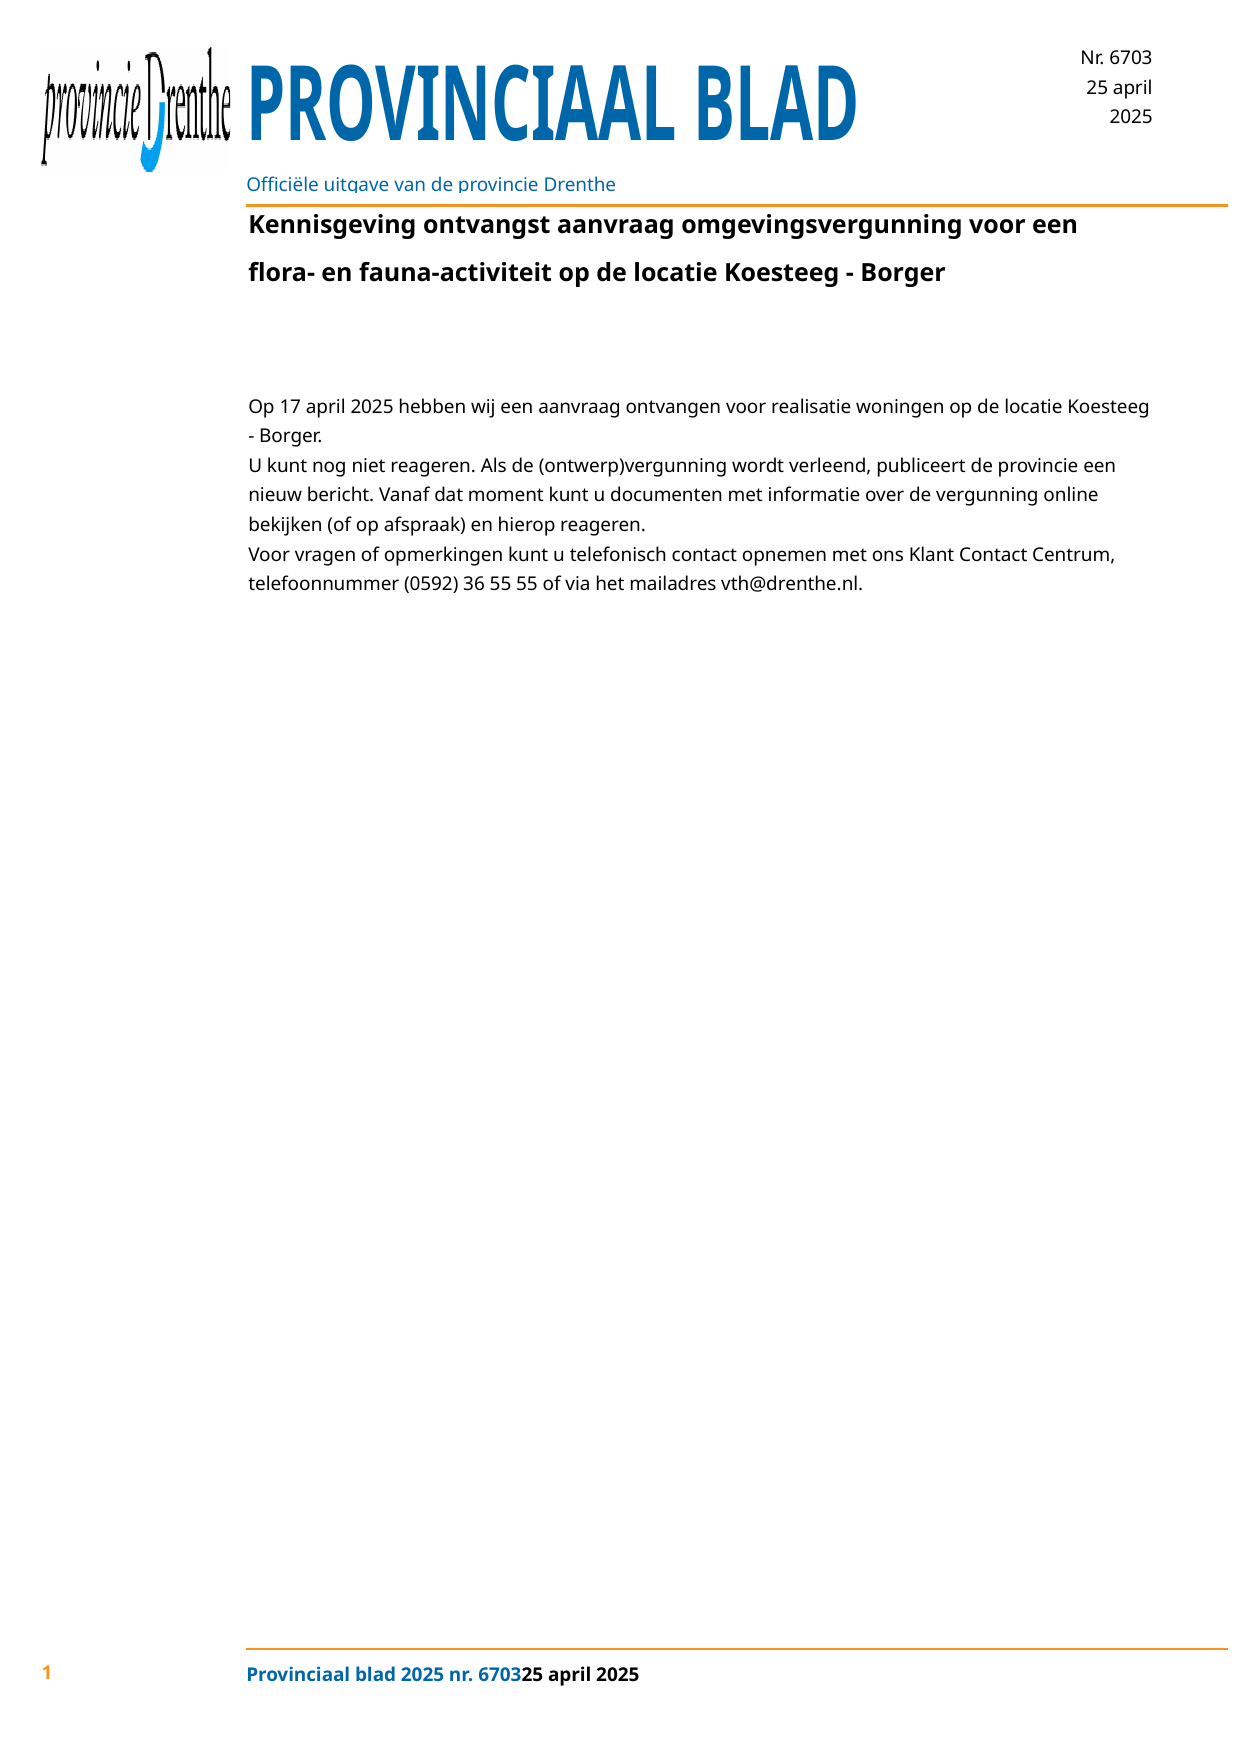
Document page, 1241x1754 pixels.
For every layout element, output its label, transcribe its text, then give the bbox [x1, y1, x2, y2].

text Voor vragen of opmerkingen kunt u telefonisch contact opnemen met ons Klant Contact Centrum, telefoonnummer (0592) 36 55 55 of via het mailadres vth@drenthe.nl. [248, 541, 1152, 596]
text U kunt nog niet reageren. Als de (ontwerp)vergunning wordt verleend, publiceert de provincie een nieuw bericht. Vanaf dat moment kunt u documenten met informatie over de vergunning online bekijken (of op afspraak) en hierop reageren. [248, 452, 1152, 537]
text Op 17 april 2025 hebben wij een aanvraag ontvangen voor realisatie woningen op de locatie Koesteeg - Borger. [248, 393, 1152, 448]
picture [41, 47, 231, 172]
text Kennisgeving ontvangst aanvraag omgevingsvergunning voor een flora- en fauna-activiteit op de locatie Koesteeg - Borger [248, 207, 1152, 288]
